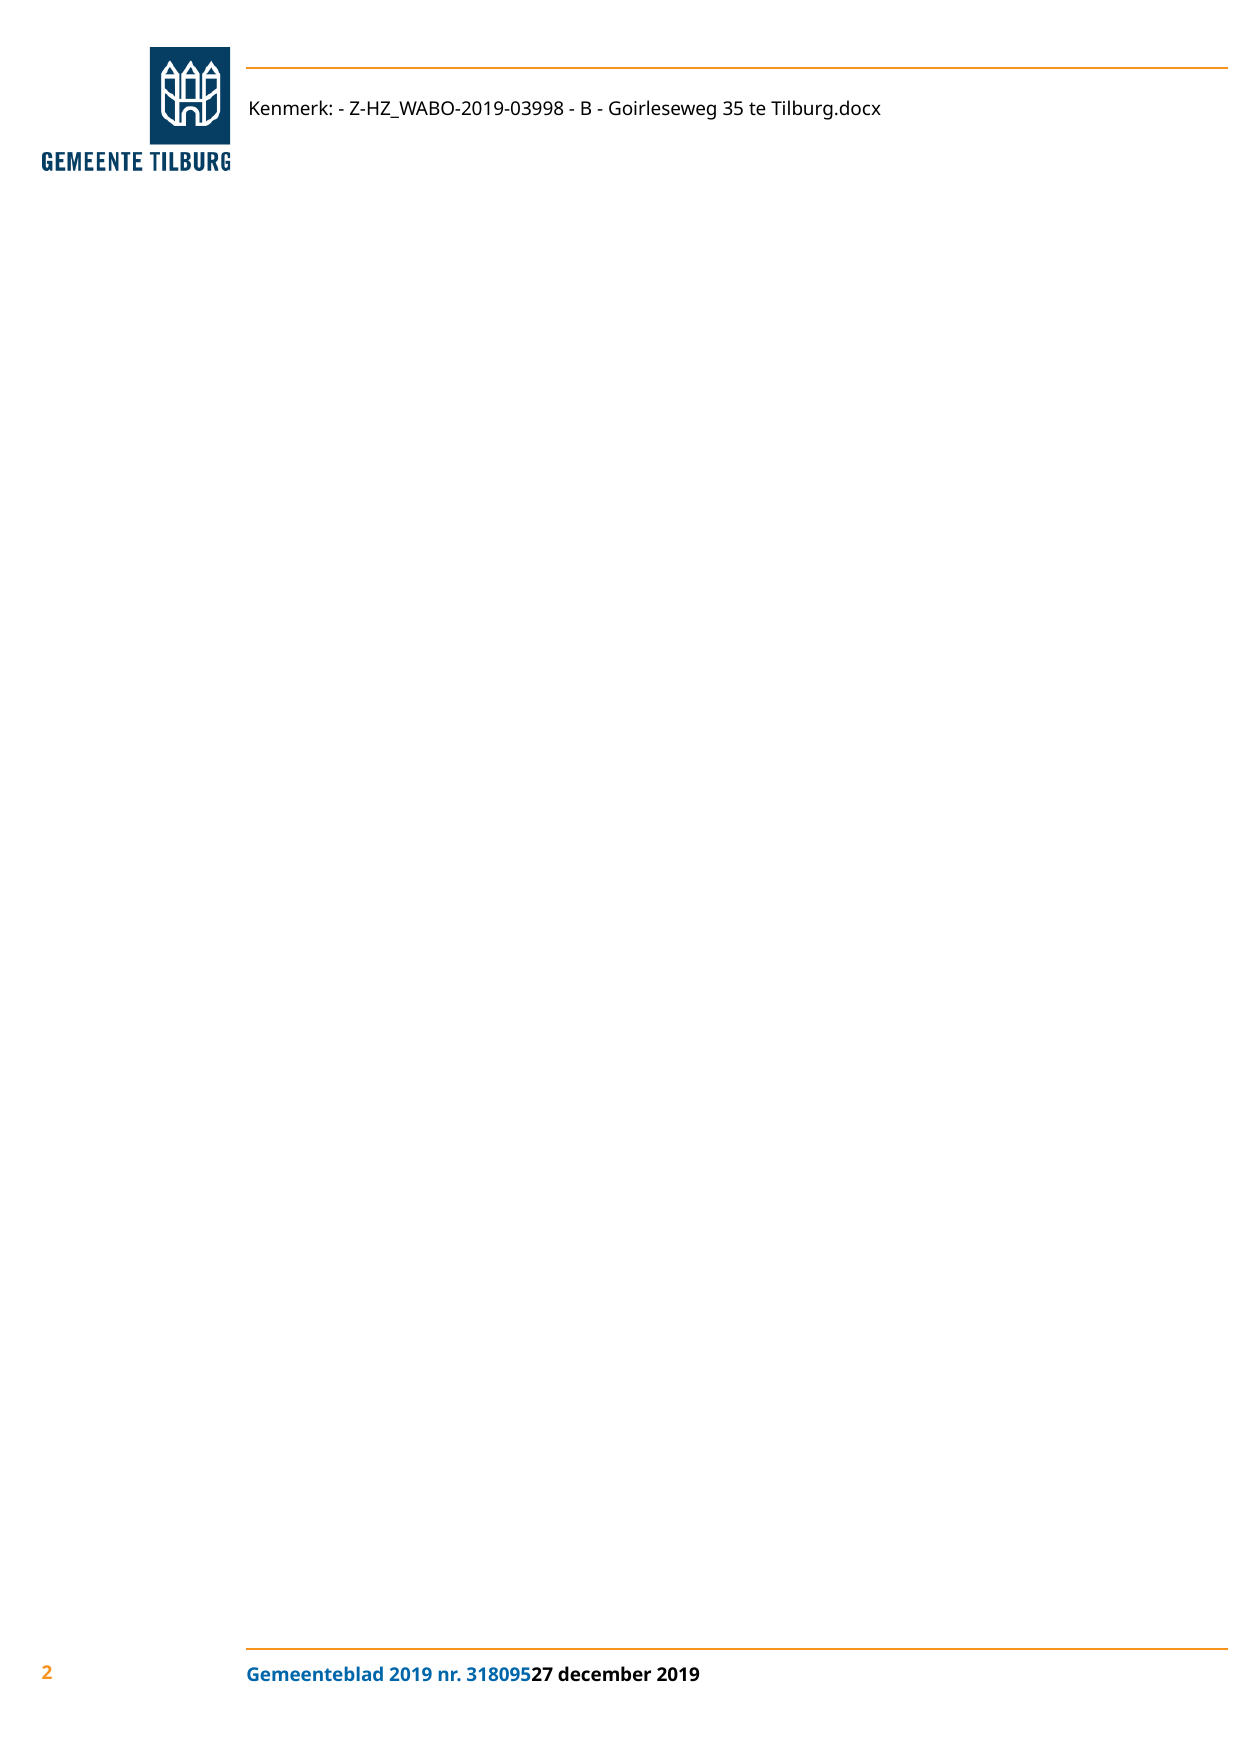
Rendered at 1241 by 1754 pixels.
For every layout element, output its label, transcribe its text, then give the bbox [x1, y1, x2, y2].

text Kenmerk: - Z-HZ_WABO-2019-03998 - B - Goirleseweg 35 te Tilburg.docx [248, 95, 1152, 121]
picture [41, 47, 231, 172]
